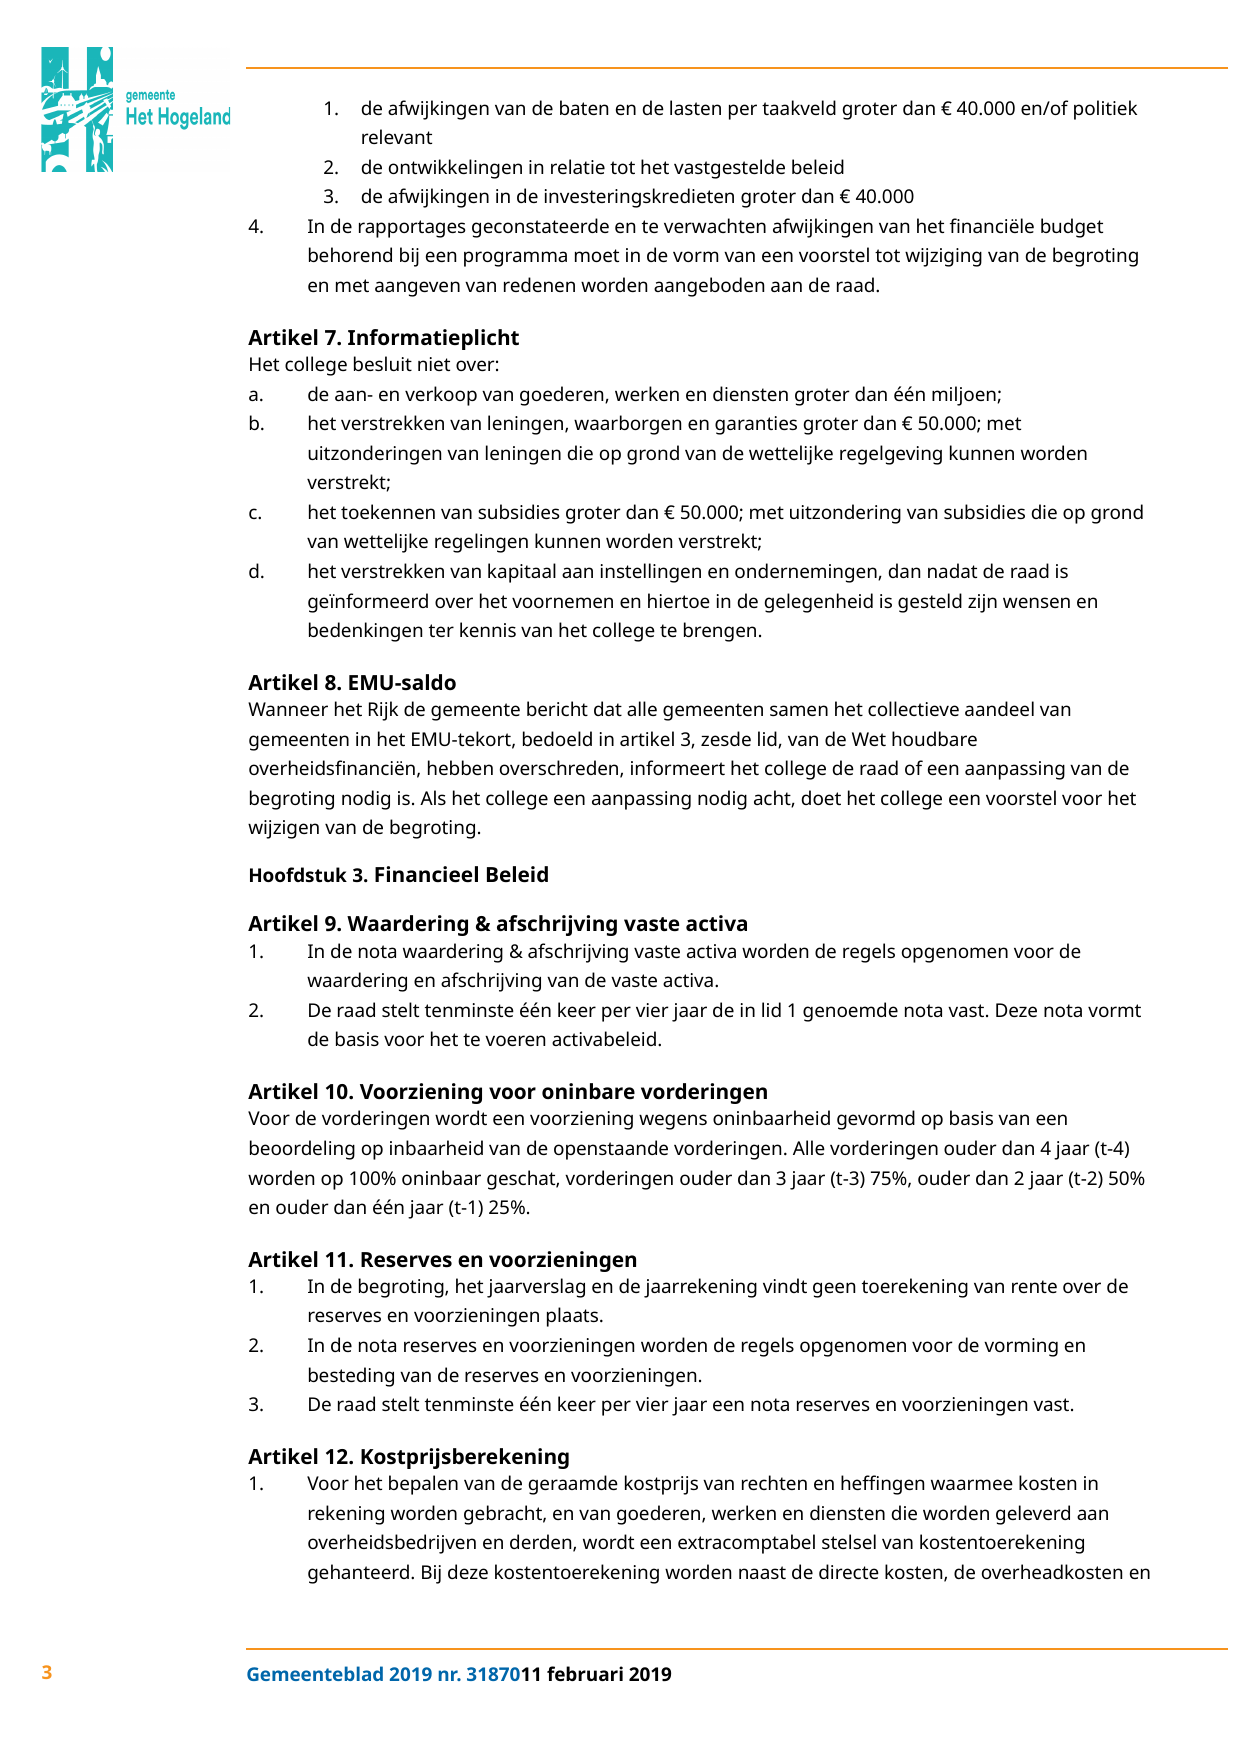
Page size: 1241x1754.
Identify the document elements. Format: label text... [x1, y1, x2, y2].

list In de begroting, het jaarverslag en de jaarrekening vindt geen toerekening van rente over de reserves en voorzieningen plaats. [248, 1273, 1152, 1328]
text Artikel 8. EMU-saldo [248, 668, 1152, 696]
picture [41, 47, 231, 172]
text Wanneer het Rijk de gemeente bericht dat alle gemeenten samen het collectieve aandeel van gemeenten in het EMU-tekort, bedoeld in artikel 3, zesde lid, van de Wet houdbare overheidsfinanciën, hebben overschreden, informeert het college de raad of een aanpassing van de begroting nodig is. Als het college een aanpassing nodig acht, doet het college een voorstel voor het wijzigen van de begroting. [248, 696, 1152, 840]
list de aan- en verkoop van goederen, werken en diensten groter dan één miljoen; [248, 381, 1152, 406]
list In de rapportages geconstateerde en te verwachten afwijkingen van het financiële budget behorend bij een programma moet in de vorm van een voorstel tot wijziging van de begroting en met aangeven van redenen worden aangeboden aan de raad. [248, 213, 1152, 298]
text Hoofdstuk 3. Financieel Beleid [248, 860, 1152, 889]
text Artikel 9. Waardering & afschrijving vaste activa [248, 909, 1152, 938]
text Het college besluit niet over: [248, 351, 1152, 377]
list het verstrekken van leningen, waarborgen en garanties groter dan € 50.000; met uitzonderingen van leningen die op grond van de wettelijke regelgeving kunnen worden verstrekt; [248, 410, 1152, 495]
list De raad stelt tenminste één keer per vier jaar de in lid 1 genoemde nota vast. Deze nota vormt de basis voor het te voeren activabeleid. [248, 997, 1152, 1052]
list de afwijkingen van de baten en de lasten per taakveld groter dan € 40.000 en/of politiek relevant [323, 95, 1152, 150]
text Artikel 10. Voorziening voor oninbare vorderingen [248, 1077, 1152, 1106]
text Artikel 7. Informatieplicht [248, 323, 1152, 351]
list In de nota waardering & afschrijving vaste activa worden de regels opgenomen voor de waardering en afschrijving van de vaste activa. [248, 938, 1152, 993]
text Voor de vorderingen wordt een voorziening wegens oninbaarheid gevormd op basis van een beoordeling op inbaarheid van de openstaande vorderingen. Alle vorderingen ouder dan 4 jaar (t-4) worden op 100% oninbaar geschat, vorderingen ouder dan 3 jaar (t-3) 75%, ouder dan 2 jaar (t-2) 50% en ouder dan één jaar (t-1) 25%. [248, 1106, 1152, 1220]
text Artikel 12. Kostprijsberekening [248, 1442, 1152, 1470]
list De raad stelt tenminste één keer per vier jaar een nota reserves en voorzieningen vast. [248, 1391, 1152, 1417]
text Artikel 11. Reserves en voorzieningen [248, 1245, 1152, 1273]
list het toekennen van subsidies groter dan € 50.000; met uitzondering van subsidies die op grond van wettelijke regelingen kunnen worden verstrekt; [248, 499, 1152, 554]
list In de nota reserves en voorzieningen worden de regels opgenomen voor de vorming en besteding van de reserves en voorzieningen. [248, 1332, 1152, 1388]
list het verstrekken van kapitaal aan instellingen en ondernemingen, dan nadat de raad is geïnformeerd over het voornemen en hiertoe in de gelegenheid is gesteld zijn wensen en bedenkingen ter kennis van het college te brengen. [248, 558, 1152, 643]
list Voor het bepalen van de geraamde kostprijs van rechten en heffingen waarmee kosten in rekening worden gebracht, en van goederen, werken en diensten die worden geleverd aan overheidsbedrijven en derden, wordt een extracomptabel stelsel van kostentoerekening gehanteerd. Bij deze kostentoerekening worden naast de directe kosten, de overheadkosten en [248, 1470, 1152, 1585]
list de ontwikkelingen in relatie tot het vastgestelde beleid [323, 154, 1152, 180]
list de afwijkingen in de investeringskredieten groter dan € 40.000 [323, 183, 1152, 209]
